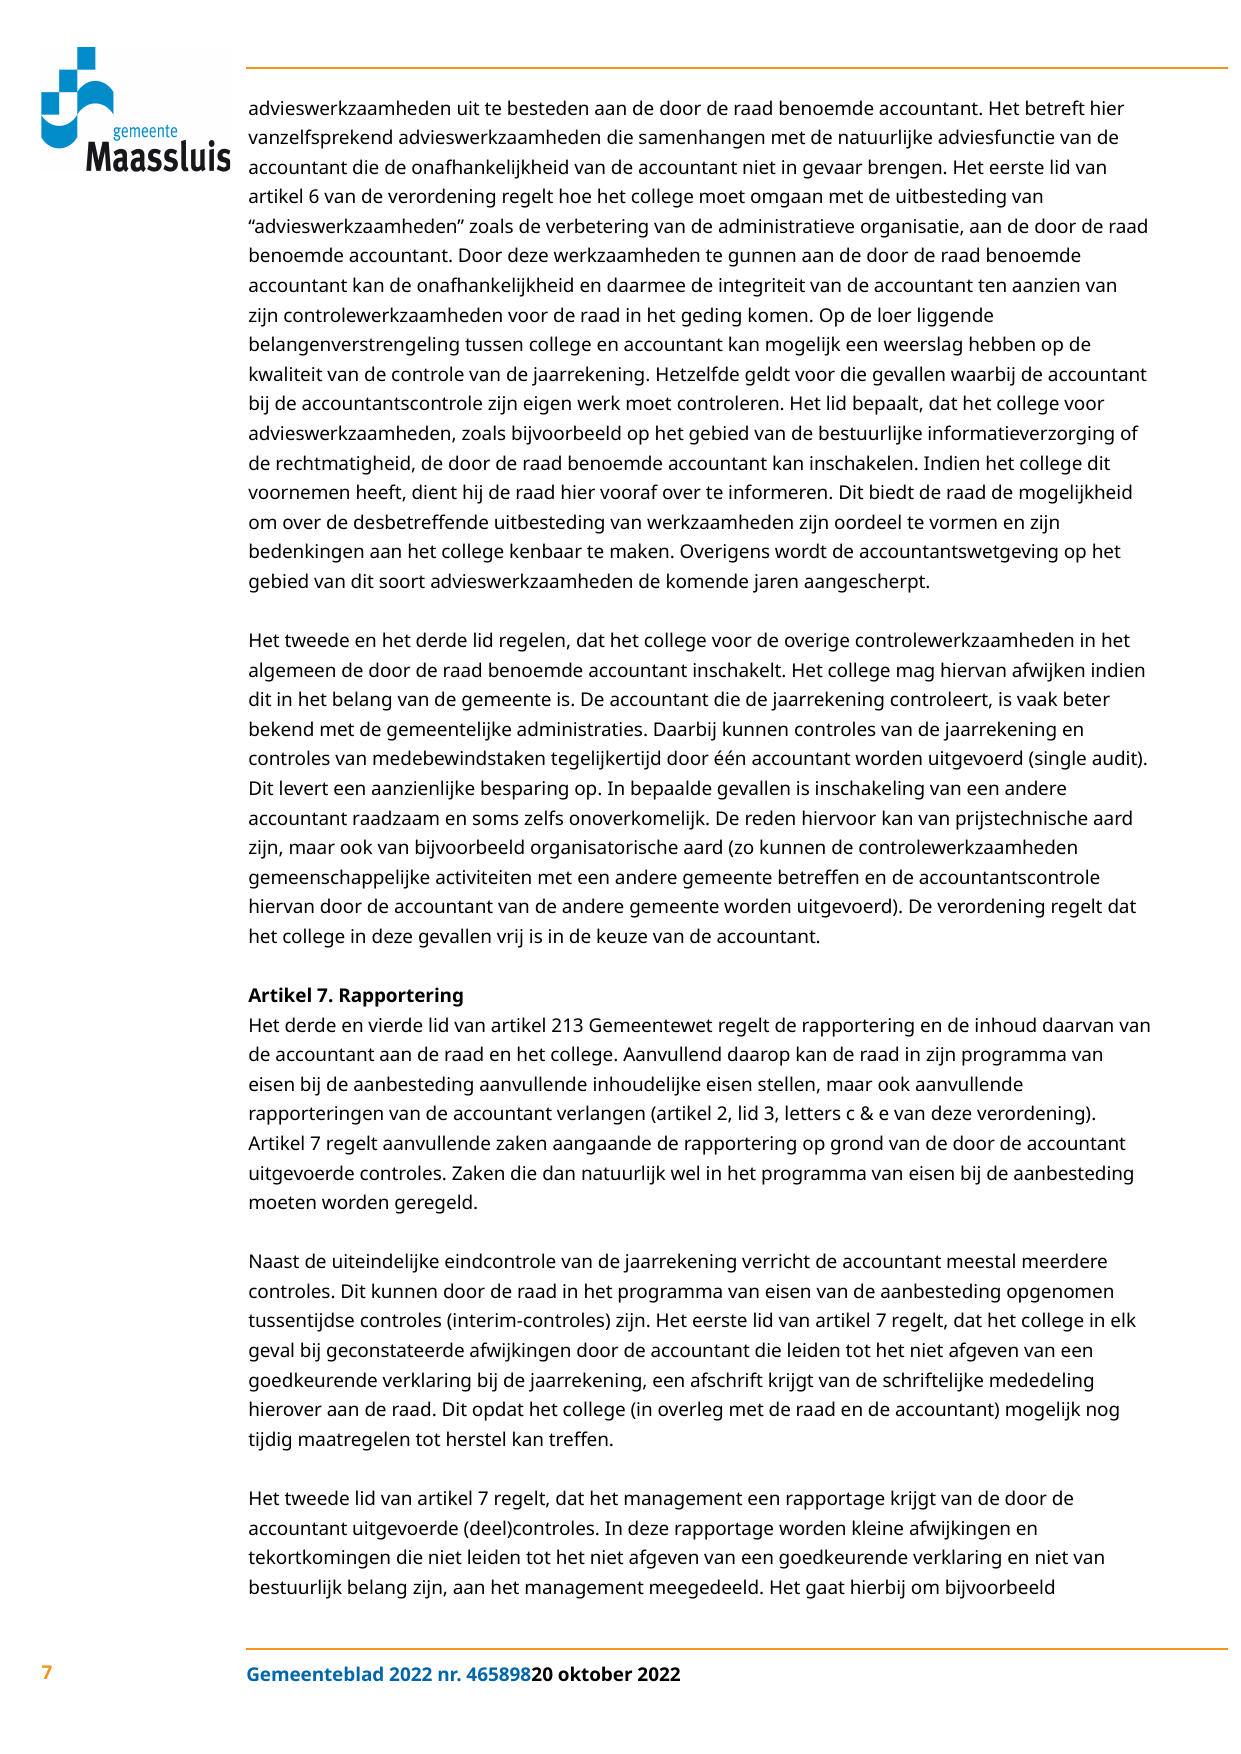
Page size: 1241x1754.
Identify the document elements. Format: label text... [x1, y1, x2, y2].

text advieswerkzaamheden uit te besteden aan de door de raad benoemde accountant. Het betreft hier vanzelfsprekend advieswerkzaamheden die samenhangen met de natuurlijke adviesfunctie van de accountant die de onafhankelijkheid van de accountant niet in gevaar brengen. Het eerste lid van artikel 6 van de verordening regelt hoe het college moet omgaan met de uitbesteding van “advieswerkzaamheden” zoals de verbetering van de administratieve organisatie, aan de door de raad benoemde accountant. Door deze werkzaamheden te gunnen aan de door de raad benoemde accountant kan de onafhankelijkheid en daarmee de integriteit van de accountant ten aanzien van zijn controlewerkzaamheden voor de raad in het geding komen. Op de loer liggende belangenverstrengeling tussen college en accountant kan mogelijk een weerslag hebben op de kwaliteit van de controle van de jaarrekening. Hetzelfde geldt voor die gevallen waarbij de accountant bij de accountantscontrole zijn eigen werk moet controleren. Het lid bepaalt, dat het college voor advieswerkzaamheden, zoals bijvoorbeeld op het gebied van de bestuurlijke informatieverzorging of de rechtmatigheid, de door de raad benoemde accountant kan inschakelen. Indien het college dit voornemen heeft, dient hij de raad hier vooraf over te informeren. Dit biedt de raad de mogelijkheid om over de desbetreffende uitbesteding van werkzaamheden zijn oordeel te vormen en zijn bedenkingen aan het college kenbaar te maken. Overigens wordt de accountantswetgeving op het gebied van dit soort advieswerkzaamheden de komende jaren aangescherpt. [248, 95, 1152, 594]
picture [41, 47, 77, 92]
text Het tweede lid van artikel 7 regelt, dat het management een rapportage krijgt van de door de accountant uitgevoerde (deel)controles. In deze rapportage worden kleine afwijkingen en tekortkomingen die niet leiden tot het niet afgeven van een goedkeurende verklaring en niet van bestuurlijk belang zijn, aan het management meegedeeld. Het gaat hierbij om bijvoorbeeld [248, 1485, 1152, 1600]
text Het tweede en het derde lid regelen, dat het college voor de overige controlewerkzaamheden in het algemeen de door de raad benoemde accountant inschakelt. Het college mag hiervan afwijken indien dit in het belang van de gemeente is. De accountant die de jaarrekening controleert, is vaak beter bekend met de gemeentelijke administraties. Daarbij kunnen controles van de jaarrekening en controles van medebewindstaken tegelijkertijd door één accountant worden uitgevoerd (single audit). Dit levert een aanzienlijke besparing op. In bepaalde gevallen is inschakeling van een andere accountant raadzaam en soms zelfs onoverkomelijk. De reden hiervoor kan van prijstechnische aard zijn, maar ook van bijvoorbeeld organisatorische aard (zo kunnen de controlewerkzaamheden gemeenschappelijke activiteiten met een andere gemeente betreffen en de accountantscontrole hiervan door de accountant van de andere gemeente worden uitgevoerd). De verordening regelt dat het college in deze gevallen vrij is in de keuze van de accountant. [248, 627, 1152, 949]
picture [41, 47, 231, 172]
text Artikel 7. Rapportering [248, 982, 1152, 1008]
text Het derde en vierde lid van artikel 213 Gemeentewet regelt de rapportering en de inhoud daarvan van de accountant aan de raad en het college. Aanvullend daarop kan de raad in zijn programma van eisen bij de aanbesteding aanvullende inhoudelijke eisen stellen, maar ook aanvullende rapporteringen van de accountant verlangen (artikel 2, lid 3, letters c & e van deze verordening). Artikel 7 regelt aanvullende zaken aangaande de rapportering op grond van de door de accountant uitgevoerde controles. Zaken die dan natuurlijk wel in het programma van eisen bij de aanbesteding moeten worden geregeld. [248, 1012, 1152, 1215]
text Naast de uiteindelijke eindcontrole van de jaarrekening verricht de accountant meestal meerdere controles. Dit kunnen door de raad in het programma van eisen van de aanbesteding opgenomen tussentijdse controles (interim-controles) zijn. Het eerste lid van artikel 7 regelt, dat het college in elk geval bij geconstateerde afwijkingen door de accountant die leiden tot het niet afgeven van een goedkeurende verklaring bij de jaarrekening, een afschrift krijgt van de schriftelijke mededeling hierover aan de raad. Dit opdat het college (in overleg met de raad en de accountant) mogelijk nog tijdig maatregelen tot herstel kan treffen. [248, 1248, 1152, 1452]
